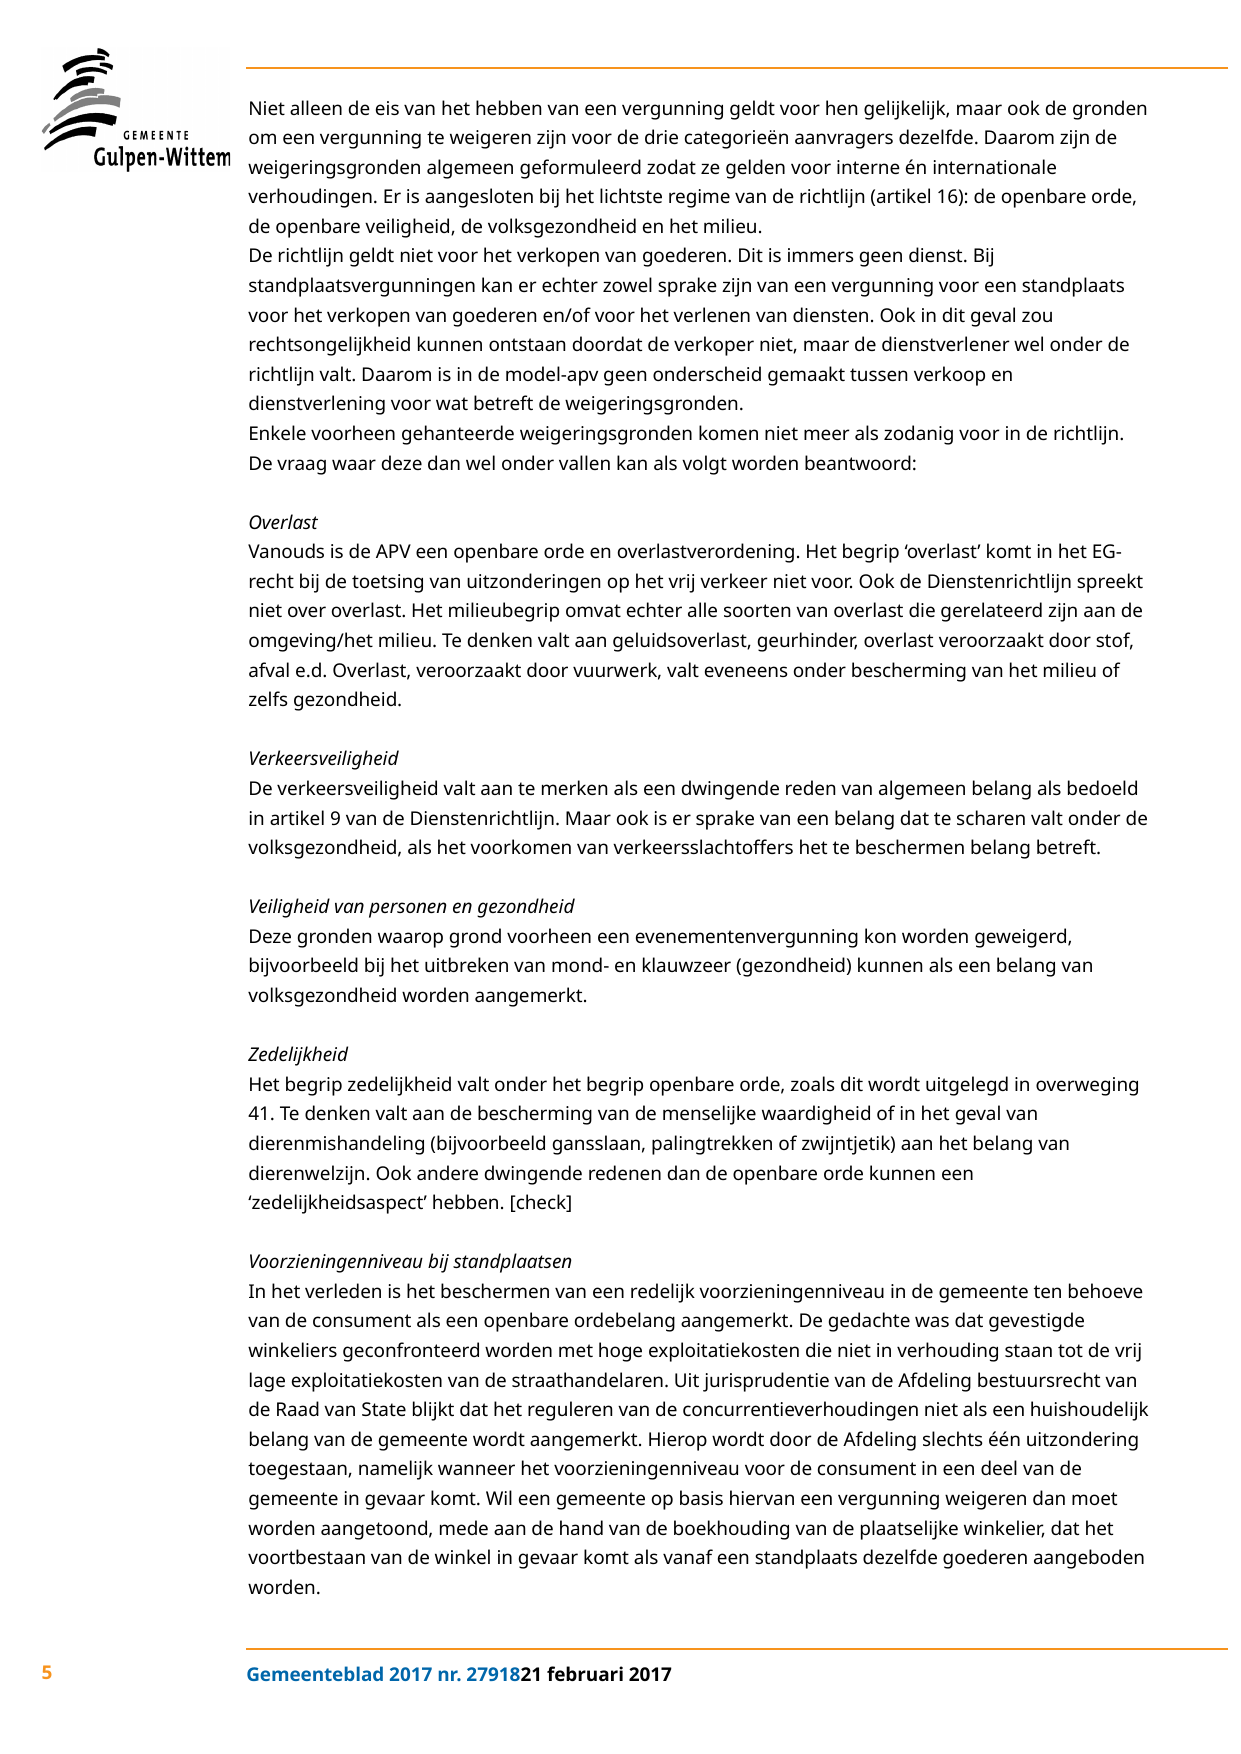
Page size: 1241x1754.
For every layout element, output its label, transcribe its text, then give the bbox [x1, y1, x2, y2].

picture [41, 47, 231, 172]
text Enkele voorheen gehanteerde weigeringsgronden komen niet meer als zodanig voor in de richtlijn. De vraag waar deze dan wel onder vallen kan als volgt worden beantwoord: [248, 420, 1152, 476]
text Zedelijkheid [248, 1041, 1152, 1067]
text Deze gronden waarop grond voorheen een evenementenvergunning kon worden geweigerd, bijvoorbeeld bij het uitbreken van mond- en klauwzeer (gezondheid) kunnen als een belang van volksgezondheid worden aangemerkt. [248, 923, 1152, 1008]
text Verkeersveiligheid [248, 746, 1152, 771]
text De verkeersveiligheid valt aan te merken als een dwingende reden van algemeen belang als bedoeld in artikel 9 van de Dienstenrichtlijn. Maar ook is er sprake van een belang dat te scharen valt onder de volksgezondheid, als het voorkomen van verkeersslachtoffers het te beschermen belang betreft. [248, 775, 1152, 860]
text Niet alleen de eis van het hebben van een vergunning geldt voor hen gelijkelijk, maar ook de gronden om een vergunning te weigeren zijn voor de drie categorieën aanvragers dezelfde. Daarom zijn de weigeringsgronden algemeen geformuleerd zodat ze gelden voor interne én internationale verhoudingen. Er is aangesloten bij het lichtste regime van de richtlijn (artikel 16): de openbare orde, de openbare veiligheid, de volksgezondheid en het milieu. [248, 95, 1152, 239]
text Voorzieningenniveau bij standplaatsen [248, 1248, 1152, 1274]
text Overlast [248, 509, 1152, 535]
text Het begrip zedelijkheid valt onder het begrip openbare orde, zoals dit wordt uitgelegd in overweging 41. Te denken valt aan de bescherming van de menselijke waardigheid of in het geval van dierenmishandeling (bijvoorbeeld gansslaan, palingtrekken of zwijntjetik) aan het belang van dierenwelzijn. Ook andere dwingende redenen dan de openbare orde kunnen een ‘zedelijkheidsaspect’ hebben. [check] [248, 1071, 1152, 1215]
text Vanouds is de APV een openbare orde en overlastverordening. Het begrip ‘overlast’ komt in het EG-recht bij de toetsing van uitzonderingen op het vrij verkeer niet voor. Ook de Dienstenrichtlijn spreekt niet over overlast. Het milieubegrip omvat echter alle soorten van overlast die gerelateerd zijn aan de omgeving/het milieu. Te denken valt aan geluidsoverlast, geurhinder, overlast veroorzaakt door stof, afval e.d. Overlast, veroorzaakt door vuurwerk, valt eveneens onder bescherming van het milieu of zelfs gezondheid. [248, 538, 1152, 712]
text Veiligheid van personen en gezondheid [248, 893, 1152, 919]
text In het verleden is het beschermen van een redelijk voorzieningenniveau in de gemeente ten behoeve van de consument als een openbare ordebelang aangemerkt. De gedachte was dat gevestigde winkeliers geconfronteerd worden met hoge exploitatiekosten die niet in verhouding staan tot de vrij lage exploitatiekosten van de straathandelaren. Uit jurisprudentie van de Afdeling bestuursrecht van de Raad van State blijkt dat het reguleren van de concurrentieverhoudingen niet als een huishoudelijk belang van de gemeente wordt aangemerkt. Hierop wordt door de Afdeling slechts één uitzondering toegestaan, namelijk wanneer het voorzieningenniveau voor de consument in een deel van de gemeente in gevaar komt. Wil een gemeente op basis hiervan een vergunning weigeren dan moet worden aangetoond, mede aan de hand van de boekhouding van de plaatselijke winkelier, dat het voortbestaan van de winkel in gevaar komt als vanaf een standplaats dezelfde goederen aangeboden worden. [248, 1278, 1152, 1600]
text De richtlijn geldt niet voor het verkopen van goederen. Dit is immers geen dienst. Bij standplaatsvergunningen kan er echter zowel sprake zijn van een vergunning voor een standplaats voor het verkopen van goederen en/of voor het verlenen van diensten. Ook in dit geval zou rechtsongelijkheid kunnen ontstaan doordat de verkoper niet, maar de dienstverlener wel onder de richtlijn valt. Daarom is in de model-apv geen onderscheid gemaakt tussen verkoop en dienstverlening voor wat betreft de weigeringsgronden. [248, 243, 1152, 416]
